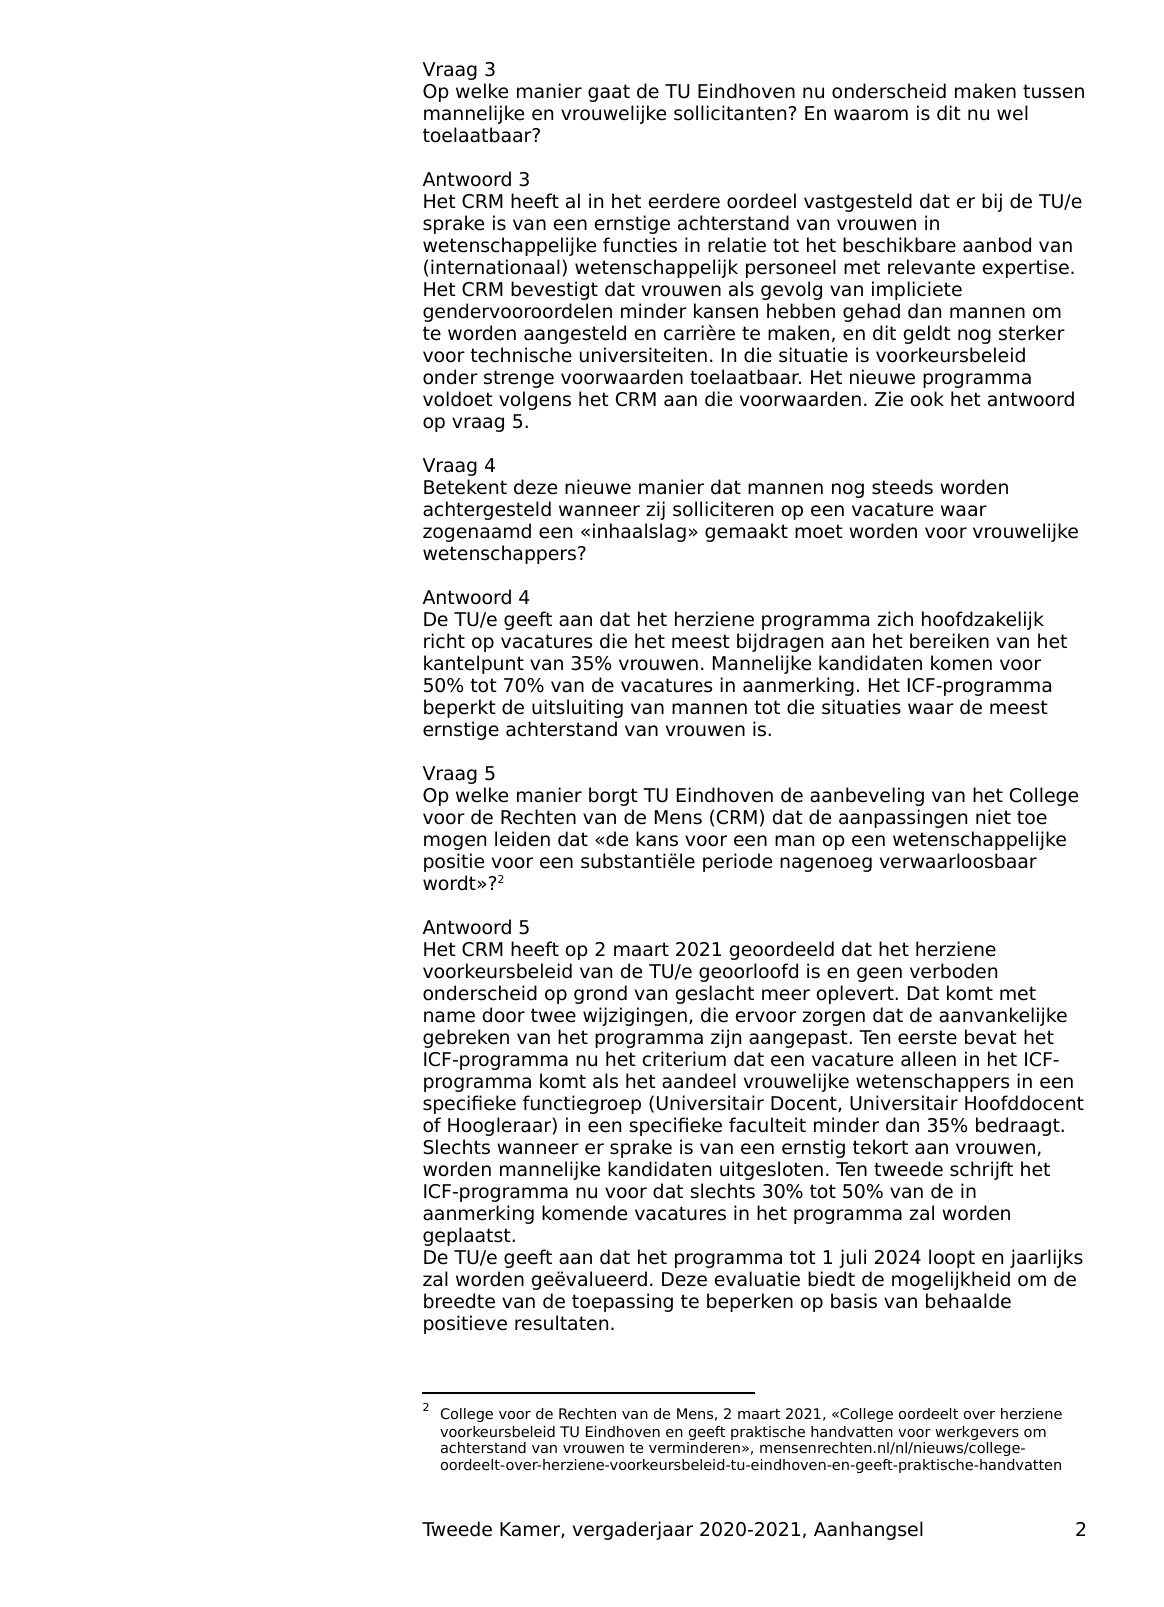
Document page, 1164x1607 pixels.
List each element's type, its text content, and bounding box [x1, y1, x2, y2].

text Op welke manier gaat de TU Eindhoven nu onderscheid maken tussen mannelijke en vrouwelijke sollicitanten? En waarom is dit nu wel toelaatbaar? [422, 81, 1087, 147]
text Antwoord 3 [422, 169, 1087, 191]
text De TU/e geeft aan dat het programma tot 1 juli 2024 loopt en jaarlijks zal worden geëvalueerd. Deze evaluatie biedt de mogelijkheid om de breedte van de toepassing te beperken op basis van behaalde positieve resultaten. [422, 1247, 1087, 1335]
text Antwoord 5 [422, 917, 1087, 939]
text Vraag 3 [422, 59, 1087, 81]
text Vraag 4 [422, 455, 1087, 477]
text Het CRM heeft op 2 maart 2021 geoordeeld dat het herziene voorkeursbeleid van de TU/e geoorloofd is en geen verboden onderscheid op grond van geslacht meer oplevert. Dat komt met name door twee wijzigingen, die ervoor zorgen dat de aanvankelijke gebreken van het programma zijn aangepast. Ten eerste bevat het ICF-programma nu het criterium dat een vacature alleen in het ICF-programma komt als het aandeel vrouwelijke wetenschappers in een specifieke functiegroep (Universitair Docent, Universitair Hoofddocent of Hoogleraar) in een specifieke faculteit minder dan 35% bedraagt. Slechts wanneer er sprake is van een ernstig tekort aan vrouwen, worden mannelijke kandidaten uitgesloten. Ten tweede schrijft het ICF-programma nu voor dat slechts 30% tot 50% van de in aanmerking komende vacatures in het programma zal worden geplaatst. [422, 939, 1087, 1247]
text Op welke manier borgt TU Eindhoven de aanbeveling van het College voor de Rechten van de Mens (CRM) dat de aanpassingen niet toe mogen leiden dat «de kans voor een man op een wetenschappelijke positie voor een substantiële periode nagenoeg verwaarloosbaar wordt»? [422, 785, 1087, 895]
text Vraag 5 [422, 763, 1087, 785]
text Antwoord 4 [422, 587, 1087, 609]
text De TU/e geeft aan dat het herziene programma zich hoofdzakelijk richt op vacatures die het meest bijdragen aan het bereiken van het kantelpunt van 35% vrouwen. Mannelijke kandidaten komen voor 50% tot 70% van de vacatures in aanmerking. Het ICF-programma beperkt de uitsluiting van mannen tot die situaties waar de meest ernstige achterstand van vrouwen is. [422, 609, 1087, 741]
text Het CRM heeft al in het eerdere oordeel vastgesteld dat er bij de TU/e sprake is van een ernstige achterstand van vrouwen in wetenschappelijke functies in relatie tot het beschikbare aanbod van (internationaal) wetenschappelijk personeel met relevante expertise. Het CRM bevestigt dat vrouwen als gevolg van impliciete gendervooroordelen minder kansen hebben gehad dan mannen om te worden aangesteld en carrière te maken, en dit geldt nog sterker voor technische universiteiten. In die situatie is voorkeursbeleid onder strenge voorwaarden toelaatbaar. Het nieuwe programma voldoet volgens het CRM aan die voorwaarden. Zie ook het antwoord op vraag 5. [422, 191, 1087, 433]
text College voor de Rechten van de Mens, 2 maart 2021, «College oordeelt over herziene voorkeursbeleid TU Eindhoven en geeft praktische handvatten voor werkgevers om achterstand van vrouwen te verminderen», mensenrechten.nl/nl/nieuws/college-oordeelt-over-herziene-voorkeursbeleid-tu-eindhoven-en-geeft-praktische-handvatten [422, 1402, 1087, 1474]
text Betekent deze nieuwe manier dat mannen nog steeds worden achtergesteld wanneer zij solliciteren op een vacature waar zogenaamd een «inhaalslag» gemaakt moet worden voor vrouwelijke wetenschappers? [422, 477, 1087, 565]
